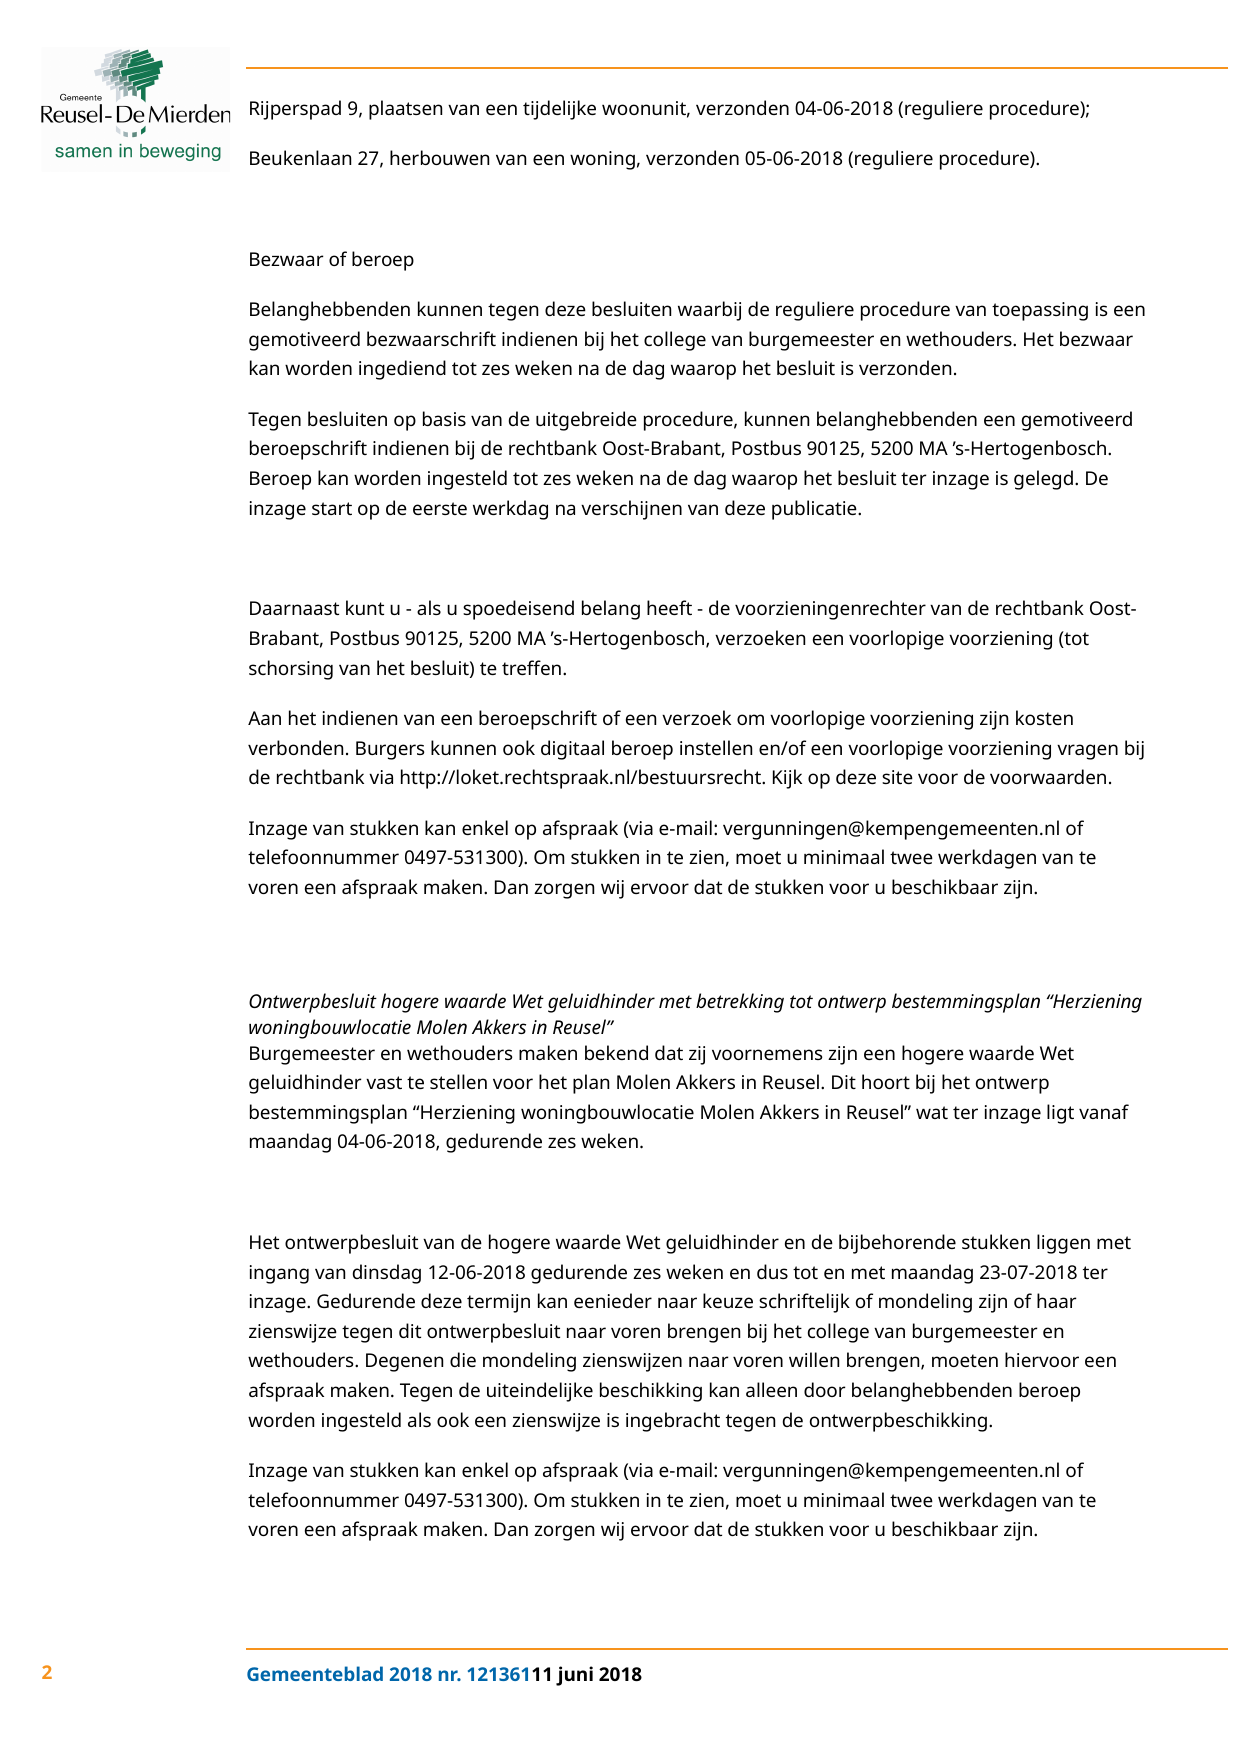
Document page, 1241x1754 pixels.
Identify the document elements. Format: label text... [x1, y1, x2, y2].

text Inzage van stukken kan enkel op afspraak (via e-mail: vergunningen@kempengemeenten.nl of telefoonnummer 0497-531300). Om stukken in te zien, moet u minimaal twee werkdagen van te voren een afspraak maken. Dan zorgen wij ervoor dat de stukken voor u beschikbaar zijn. [248, 1457, 1152, 1542]
picture [41, 47, 231, 172]
text Daarnaast kunt u - als u spoedeisend belang heeft - de voorzieningenrechter van de rechtbank Oost-Brabant, Postbus 90125, 5200 MA ’s-Hertogenbosch, verzoeken een voorlopige voorziening (tot schorsing van het besluit) te treffen. [248, 596, 1152, 681]
text Ontwerpbesluit hogere waarde Wet geluidhinder met betrekking tot ontwerp bestemmingsplan “Herziening woningbouwlocatie Molen Akkers in Reusel” [248, 988, 1152, 1040]
text Rijperspad 9, plaatsen van een tijdelijke woonunit, verzonden 04-06-2018 (reguliere procedure); [248, 95, 1152, 121]
text Bezwaar of beroep [248, 246, 1152, 272]
text Inzage van stukken kan enkel op afspraak (via e-mail: vergunningen@kempengemeenten.nl of telefoonnummer 0497-531300). Om stukken in te zien, moet u minimaal twee werkdagen van te voren een afspraak maken. Dan zorgen wij ervoor dat de stukken voor u beschikbaar zijn. [248, 815, 1152, 900]
text Burgemeester en wethouders maken bekend dat zij voornemens zijn een hogere waarde Wet geluidhinder vast te stellen voor het plan Molen Akkers in Reusel. Dit hoort bij het ontwerp bestemmingsplan “Herziening woningbouwlocatie Molen Akkers in Reusel” wat ter inzage ligt vanaf maandag 04-06-2018, gedurende zes weken. [248, 1040, 1152, 1154]
text Het ontwerpbesluit van de hogere waarde Wet geluidhinder en de bijbehorende stukken liggen met ingang van dinsdag 12-06-2018 gedurende zes weken en dus tot en met maandag 23-07-2018 ter inzage. Gedurende deze termijn kan eenieder naar keuze schriftelijk of mondeling zijn of haar zienswijze tegen dit ontwerpbesluit naar voren brengen bij het college van burgemeester en wethouders. Degenen die mondeling zienswijzen naar voren willen brengen, moeten hiervoor een afspraak maken. Tegen de uiteindelijke beschikking kan alleen door belanghebbenden beroep worden ingesteld als ook een zienswijze is ingebracht tegen de ontwerpbeschikking. [248, 1229, 1152, 1433]
text Aan het indienen van een beroepschrift of een verzoek om voorlopige voorziening zijn kosten verbonden. Burgers kunnen ook digitaal beroep instellen en/of een voorlopige voorziening vragen bij de rechtbank via http://loket.rechtspraak.nl/bestuursrecht. Kijk op deze site voor de voorwaarden. [248, 705, 1152, 790]
text Tegen besluiten op basis van de uitgebreide procedure, kunnen belanghebbenden een gemotiveerd beroepschrift indienen bij de rechtbank Oost-Brabant, Postbus 90125, 5200 MA ’s-Hertogenbosch. Beroep kan worden ingesteld tot zes weken na de dag waarop het besluit ter inzage is gelegd. De inzage start op de eerste werkdag na verschijnen van deze publicatie. [248, 406, 1152, 521]
text Beukenlaan 27, herbouwen van een woning, verzonden 05-06-2018 (reguliere procedure). [248, 145, 1152, 171]
text Belanghebbenden kunnen tegen deze besluiten waarbij de reguliere procedure van toepassing is een gemotiveerd bezwaarschrift indienen bij het college van burgemeester en wethouders. Het bezwaar kan worden ingediend tot zes weken na de dag waarop het besluit is verzonden. [248, 296, 1152, 381]
